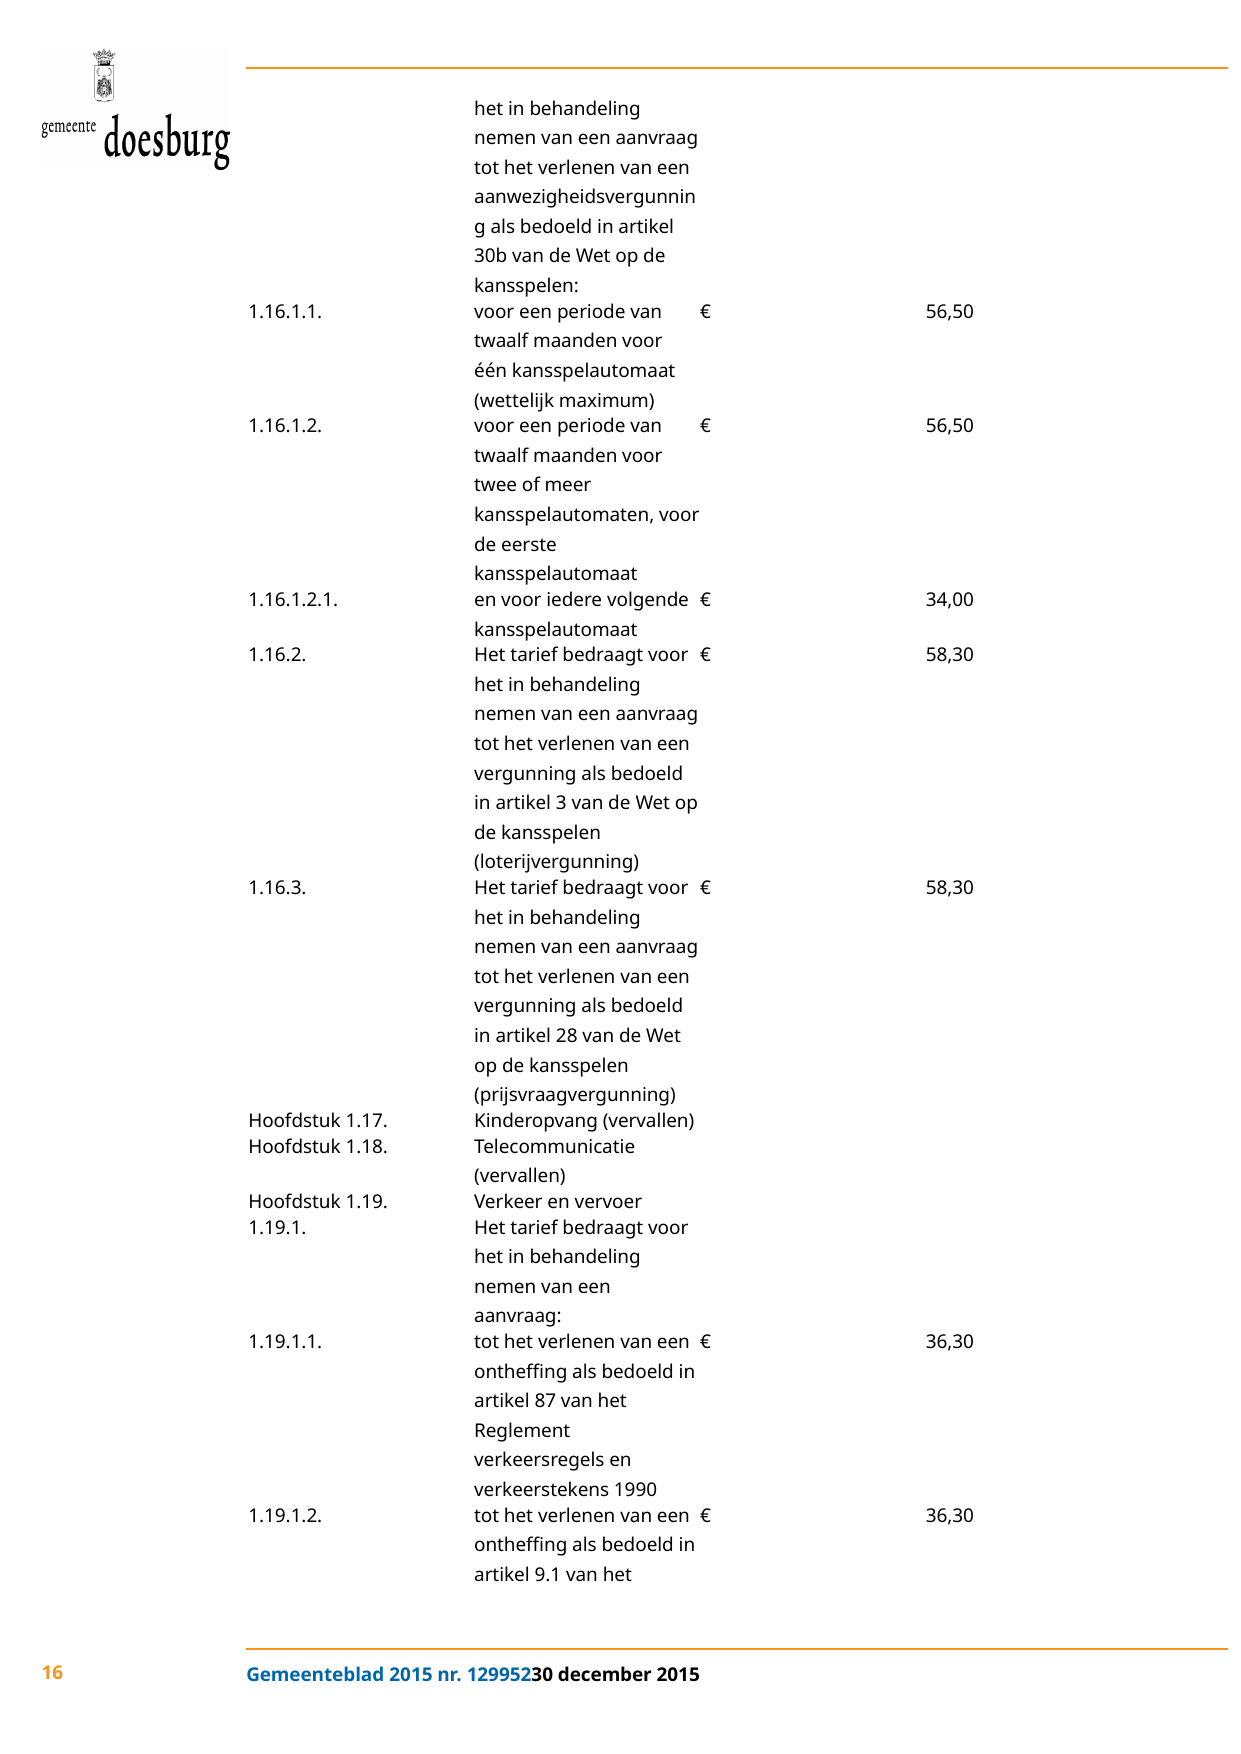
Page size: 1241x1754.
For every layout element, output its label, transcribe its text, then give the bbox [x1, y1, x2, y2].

table_cell [926, 95, 1152, 298]
table_cell [700, 1107, 926, 1133]
table_cell voor een periode van twaalf maanden voor twee of meer kansspelautomaten, voor de eerste kansspelautomaat [474, 413, 700, 586]
table_cell en voor iedere volgende kansspelautomaat [474, 586, 700, 641]
table_cell [700, 1133, 926, 1188]
table_cell 1.16.3. [248, 874, 474, 1107]
table_cell 1.19.1. [248, 1214, 474, 1328]
table_cell Telecommunicatie (vervallen) [474, 1133, 700, 1188]
table_cell [926, 1214, 1152, 1328]
table_cell 1.19.1.2. [248, 1502, 474, 1587]
table_cell Verkeer en vervoer [474, 1188, 700, 1214]
table_cell voor een periode van twaalf maanden voor één kansspelautomaat (wettelijk maximum) [474, 298, 700, 412]
table_cell 1.16.1.1. [248, 298, 474, 412]
table_cell 58,30 [926, 874, 1152, 1107]
picture [41, 47, 231, 172]
table_cell [248, 95, 474, 298]
table_cell Hoofdstuk 1.17. [248, 1107, 474, 1133]
table_cell Hoofdstuk 1.18. [248, 1133, 474, 1188]
table_cell tot het verlenen van een ontheffing als bedoeld in artikel 87 van het Reglement verkeersregels en verkeerstekens 1990 [474, 1328, 700, 1502]
table_cell [700, 1214, 926, 1328]
table_cell € [700, 298, 926, 412]
table_cell Het tarief bedraagt voor het in behandeling nemen van een aanvraag tot het verlenen van een vergunning als bedoeld in artikel 3 van de Wet op de kansspelen (loterijvergunning) [474, 641, 700, 874]
table_cell € [700, 874, 926, 1107]
table_cell 1.16.2. [248, 641, 474, 874]
table_cell Hoofdstuk 1.19. [248, 1188, 474, 1214]
table_cell 56,50 [926, 298, 1152, 412]
table_cell 58,30 [926, 641, 1152, 874]
table_cell € [700, 1328, 926, 1502]
table_cell Kinderopvang (vervallen) [474, 1107, 700, 1133]
table_cell 1.16.1.2. [248, 413, 474, 586]
table_cell [700, 95, 926, 298]
table_cell [926, 1133, 1152, 1188]
table_cell Het tarief bedraagt voor het in behandeling nemen van een aanvraag tot het verlenen van een vergunning als bedoeld in artikel 28 van de Wet op de kansspelen (prijsvraagvergunning) [474, 874, 700, 1107]
table_cell 34,00 [926, 586, 1152, 641]
table_cell € [700, 641, 926, 874]
table_cell € [700, 586, 926, 641]
table_cell [926, 1107, 1152, 1133]
table_cell [926, 1188, 1152, 1214]
table_cell € [700, 413, 926, 586]
table_cell 1.19.1.1. [248, 1328, 474, 1502]
table_cell tot het verlenen van een ontheffing als bedoeld in artikel 9.1 van het [474, 1502, 700, 1587]
table_cell [700, 1188, 926, 1214]
table_cell 1.16.1.2.1. [248, 586, 474, 641]
table_cell 56,50 [926, 413, 1152, 586]
table_cell 36,30 [926, 1328, 1152, 1502]
table_cell het in behandeling nemen van een aanvraag tot het verlenen van een aanwezigheidsvergunning als bedoeld in artikel 30b van de Wet op de kansspelen: [474, 95, 700, 298]
table_cell 36,30 [926, 1502, 1152, 1587]
table_cell € [700, 1502, 926, 1587]
table_cell Het tarief bedraagt voor het in behandeling nemen van een aanvraag: [474, 1214, 700, 1328]
